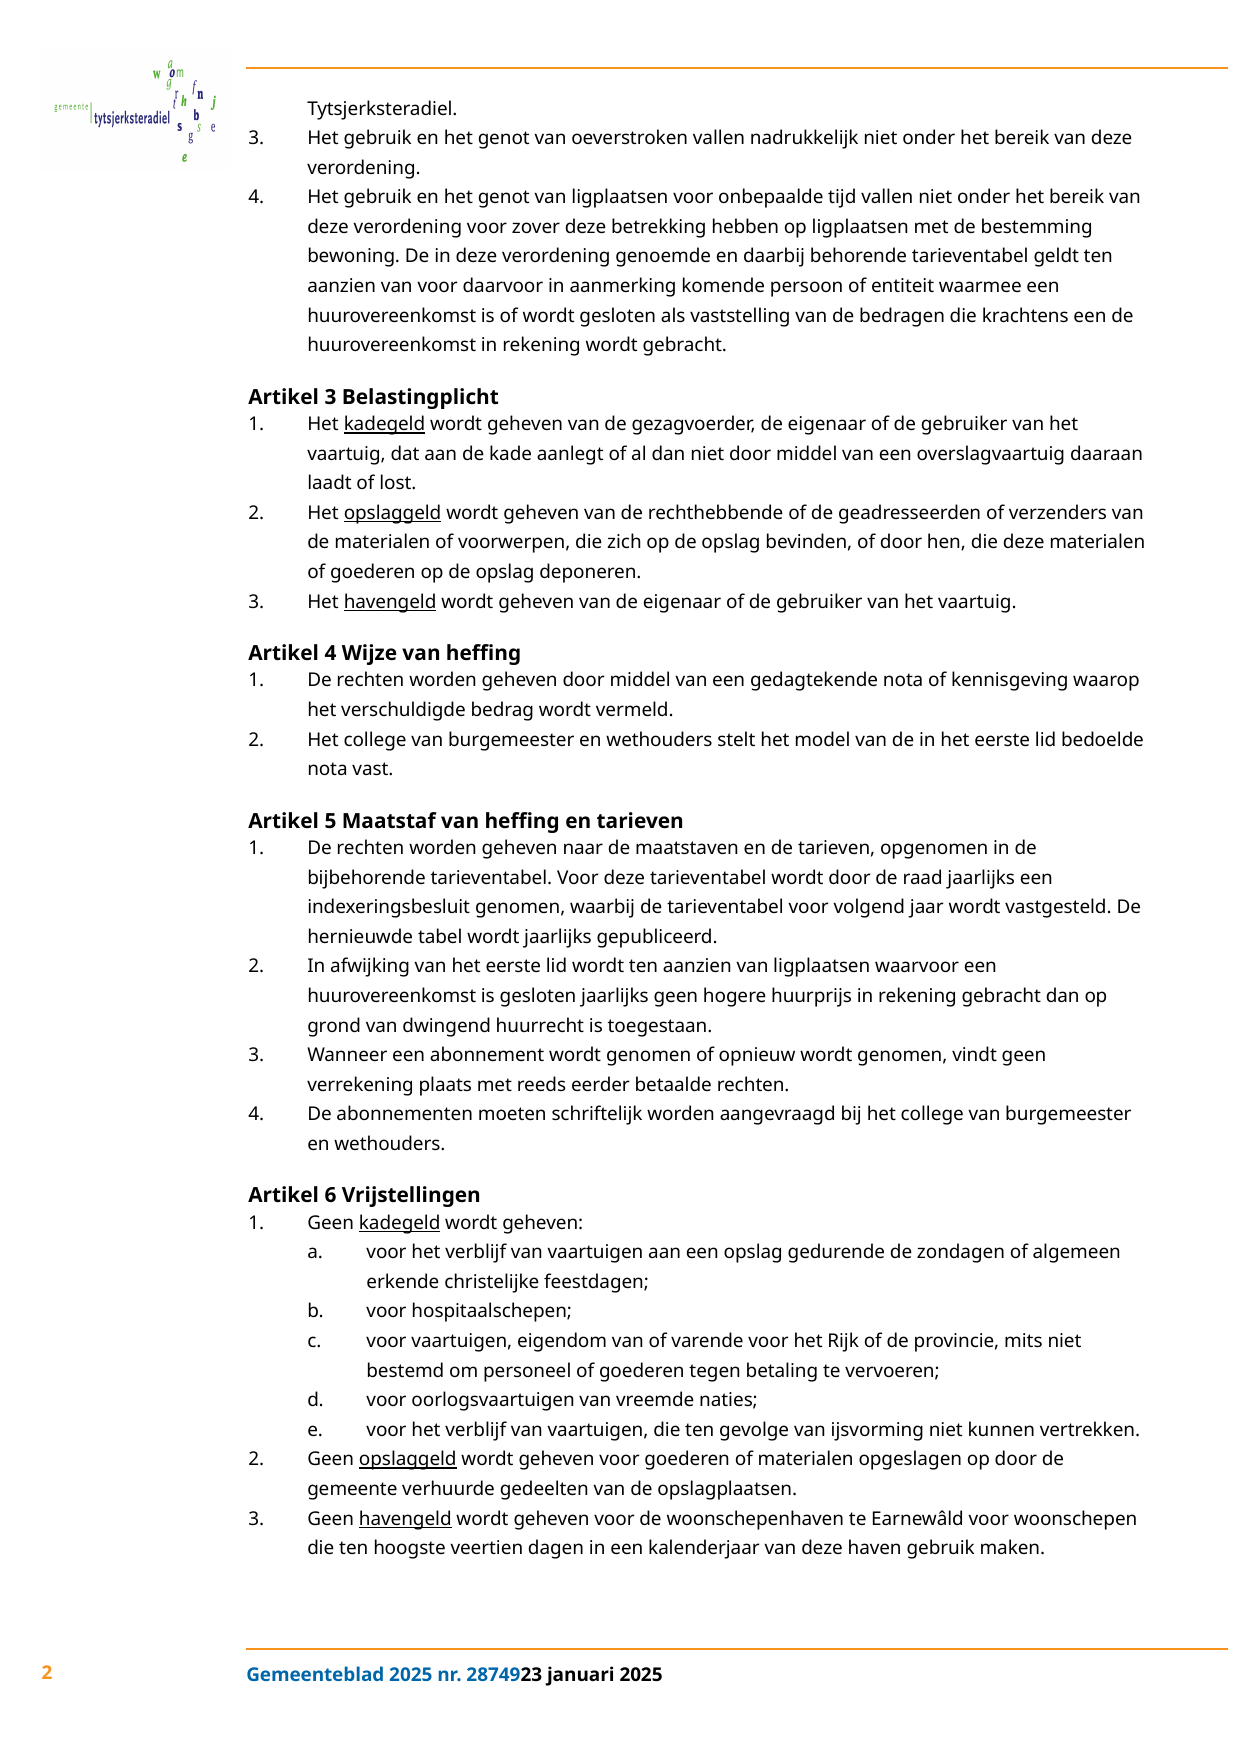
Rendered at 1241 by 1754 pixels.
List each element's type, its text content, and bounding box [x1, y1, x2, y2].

list De rechten worden geheven door middel van een gedagtekende nota of kennisgeving waarop het verschuldigde bedrag wordt vermeld. [248, 667, 1152, 722]
list voor het verblijf van vaartuigen aan een opslag gedurende de zondagen of algemeen erkende christelijke feestdagen; [307, 1238, 1152, 1294]
picture [41, 47, 231, 172]
list voor oorlogsvaartuigen van vreemde naties; [307, 1386, 1152, 1412]
list Geen kadegeld wordt geheven: [248, 1209, 1152, 1235]
list In afwijking van het eerste lid wordt ten aanzien van ligplaatsen waarvoor een huurovereenkomst is gesloten jaarlijks geen hogere huurprijs in rekening gebracht dan op grond van dwingend huurrecht is toegestaan. [248, 953, 1152, 1037]
list Het gebruik en het genot van oeverstroken vallen nadrukkelijk niet onder het bereik van deze verordening. [248, 124, 1152, 180]
list Het gebruik en het genot van ligplaatsen voor onbepaalde tijd vallen niet onder het bereik van deze verordening voor zover deze betrekking hebben op ligplaatsen met de bestemming bewoning. De in deze verordening genoemde en daarbij behorende tarieventabel geldt ten aanzien van voor daarvoor in aanmerking komende persoon of entiteit waarmee een huurovereenkomst is of wordt gesloten als vaststelling van de bedragen die krachtens een de huurovereenkomst in rekening wordt gebracht. [248, 183, 1152, 357]
list Geen opslaggeld wordt geheven voor goederen of materialen opgeslagen op door de gemeente verhuurde gedeelten van de opslagplaatsen. [248, 1446, 1152, 1501]
list voor hospitaalschepen; [307, 1298, 1152, 1323]
list Tytsjerksteradiel. [248, 95, 1152, 121]
list voor vaartuigen, eigendom van of varende voor het Rijk of de provincie, mits niet bestemd om personeel of goederen tegen betaling te vervoeren; [307, 1327, 1152, 1383]
list Geen havengeld wordt geheven voor de woonschepenhaven te Earnewâld voor woonschepen die ten hoogste veertien dagen in een kalenderjaar van deze haven gebruik maken. [248, 1505, 1152, 1560]
text Artikel 3 Belastingplicht [248, 382, 1152, 410]
list De rechten worden geheven naar de maatstaven en de tarieven, opgenomen in de bijbehorende tarieventabel. Voor deze tarieventabel wordt door de raad jaarlijks een indexeringsbesluit genomen, waarbij de tarieventabel voor volgend jaar wordt vastgesteld. De hernieuwde tabel wordt jaarlijks gepubliceerd. [248, 834, 1152, 949]
text Artikel 6 Vrijstellingen [248, 1181, 1152, 1209]
list voor het verblijf van vaartuigen, die ten gevolge van ijsvorming niet kunnen vertrekken. [307, 1416, 1152, 1442]
list Het havengeld wordt geheven van de eigenaar of de gebruiker van het vaartuig. [248, 588, 1152, 613]
text Artikel 5 Maatstaf van heffing en tarieven [248, 806, 1152, 834]
list Wanneer een abonnement wordt genomen of opnieuw wordt genomen, vindt geen verrekening plaats met reeds eerder betaalde rechten. [248, 1041, 1152, 1097]
text Artikel 4 Wijze van heffing [248, 638, 1152, 667]
list De abonnementen moeten schriftelijk worden aangevraagd bij het college van burgemeester en wethouders. [248, 1101, 1152, 1156]
list Het college van burgemeester en wethouders stelt het model van de in het eerste lid bedoelde nota vast. [248, 726, 1152, 781]
list Het kadegeld wordt geheven van de gezagvoerder, de eigenaar of de gebruiker van het vaartuig, dat aan de kade aanlegt of al dan niet door middel van een overslagvaartuig daaraan laadt of lost. [248, 410, 1152, 495]
list Het opslaggeld wordt geheven van de rechthebbende of de geadresseerden of verzenders van de materialen of voorwerpen, die zich op de opslag bevinden, of door hen, die deze materialen of goederen op de opslag deponeren. [248, 499, 1152, 584]
